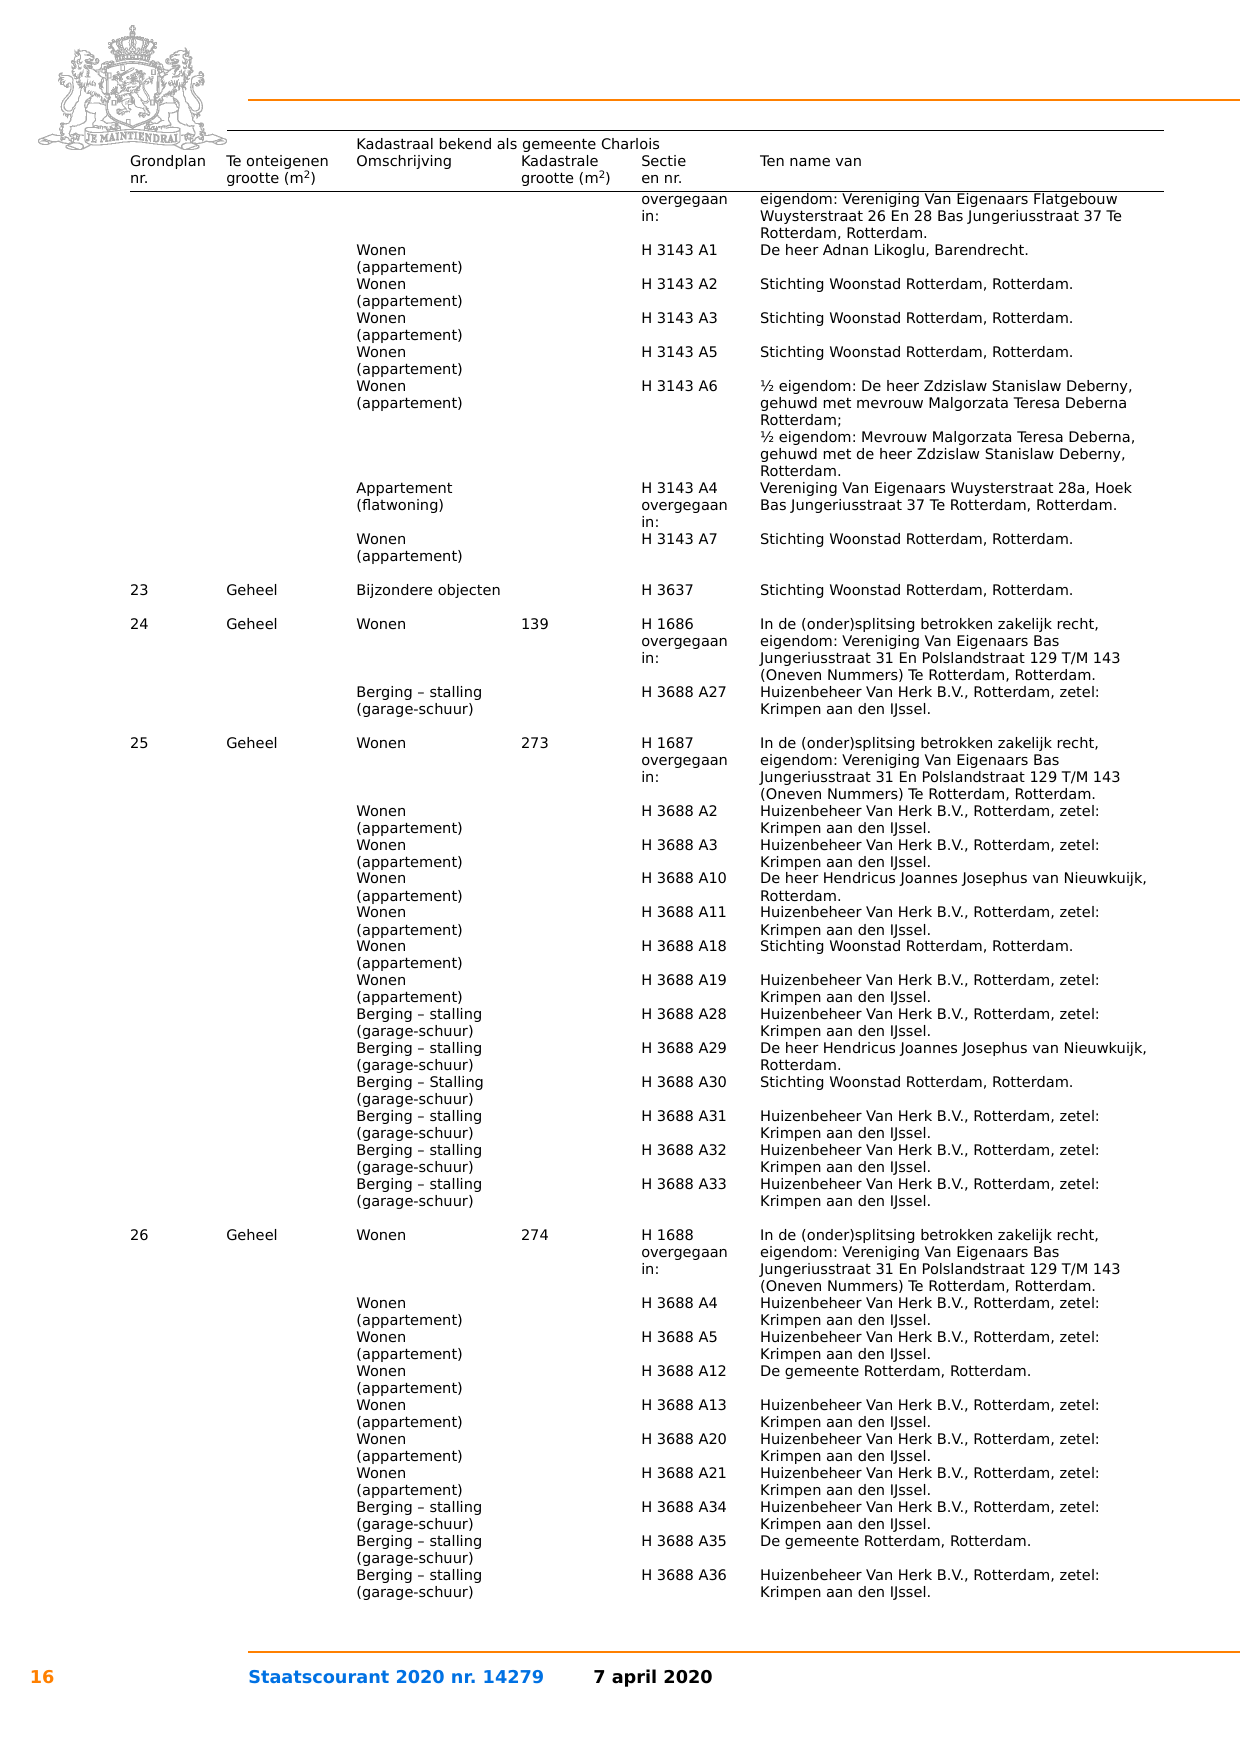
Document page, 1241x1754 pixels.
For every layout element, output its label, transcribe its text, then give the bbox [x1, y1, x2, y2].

table_cell H 3688 A5 [635, 1329, 754, 1363]
table_cell [220, 1074, 350, 1108]
table_cell Wonen (appartement) [350, 972, 515, 1006]
table_cell [220, 192, 350, 242]
table_cell [130, 803, 220, 836]
table_cell Wonen [350, 1227, 515, 1295]
table_cell H 1686 overgegaan in: [635, 616, 754, 684]
table_cell eigendom: Vereniging Van Eigenaars Flatgebouw Wuysterstraat 26 En 28 Bas Jungeriusstraat 37 Te Rotterdam, Rotterdam. [754, 192, 1163, 242]
table_cell [754, 1210, 1163, 1227]
table_cell Grondplan nr. [130, 153, 220, 191]
table_cell [515, 480, 635, 531]
table_cell [130, 836, 220, 870]
table_cell H 3688 A32 [635, 1142, 754, 1176]
table_cell [220, 1465, 350, 1499]
table_cell [220, 310, 350, 344]
table_cell [635, 599, 754, 616]
table_cell [130, 1176, 220, 1210]
table_cell Wonen (appartement) [350, 310, 515, 344]
table_cell Stichting Woonstad Rotterdam, Rotterdam. [754, 276, 1163, 310]
table_cell ½ eigendom: De heer Zdzislaw Stanislaw Deberny, gehuwd met mevrouw Malgorzata Teresa Deberna Rotterdam; ½ eigendom: Mevrouw Malgorzata Teresa Deberna, gehuwd met de heer Zdzislaw Stanislaw Deberny, Rotterdam. [754, 378, 1163, 480]
table_cell [220, 276, 350, 310]
table_cell Geheel [220, 735, 350, 802]
table_cell Berging – stalling (garage-schuur) [350, 1142, 515, 1176]
table_cell 273 [515, 735, 635, 802]
table_cell H 3688 A35 [635, 1533, 754, 1567]
table_cell [350, 599, 515, 616]
table_cell [130, 1465, 220, 1499]
table_cell [130, 1295, 220, 1329]
table_cell Vereniging Van Eigenaars Wuysterstraat 28a, Hoek Bas Jungeriusstraat 37 Te Rotterdam, Rotterdam. [754, 480, 1163, 531]
table_cell Huizenbeheer Van Herk B.V., Rotterdam, zetel: Krimpen aan den IJssel. [754, 1329, 1163, 1363]
table_cell H 3688 A31 [635, 1108, 754, 1142]
table_cell [515, 1040, 635, 1074]
table_cell [220, 1533, 350, 1567]
table_cell Wonen (appartement) [350, 836, 515, 870]
table_cell [515, 582, 635, 599]
table_cell [130, 1142, 220, 1176]
table_cell H 3688 A28 [635, 1006, 754, 1040]
table_cell [515, 344, 635, 378]
table_cell [220, 938, 350, 972]
table_cell Omschrijving [350, 153, 515, 191]
table_cell Stichting Woonstad Rotterdam, Rotterdam. [754, 582, 1163, 599]
table_cell H 3143 A4 overgegaan in: [635, 480, 754, 531]
table_cell [754, 718, 1163, 734]
table_cell [130, 1329, 220, 1363]
table_cell [220, 1108, 350, 1142]
table_cell [220, 904, 350, 938]
table_cell Stichting Woonstad Rotterdam, Rotterdam. [754, 531, 1163, 565]
table_cell [515, 531, 635, 565]
table_cell [130, 1431, 220, 1465]
table_cell [220, 836, 350, 870]
table_cell [220, 1295, 350, 1329]
table_cell H 3688 A20 [635, 1431, 754, 1465]
table_cell Wonen (appartement) [350, 1465, 515, 1499]
table_cell Wonen (appartement) [350, 1431, 515, 1465]
table_cell Wonen (appartement) [350, 242, 515, 276]
table_cell [220, 1006, 350, 1040]
table_cell [220, 1040, 350, 1074]
table_cell H 3688 A29 [635, 1040, 754, 1074]
table_header [130, 131, 350, 153]
table_cell [754, 565, 1163, 582]
table_cell overgegaan in: [635, 192, 754, 242]
table_cell [515, 242, 635, 276]
table_cell [635, 1210, 754, 1227]
table_cell Wonen (appartement) [350, 938, 515, 972]
table_cell [130, 1074, 220, 1108]
table_cell [220, 972, 350, 1006]
table_cell H 3143 A6 [635, 378, 754, 480]
table_cell De heer Hendricus Joannes Josephus van Nieuwkuijk, Rotterdam. [754, 870, 1163, 904]
table_cell [515, 1397, 635, 1431]
table_cell [635, 565, 754, 582]
table_cell Stichting Woonstad Rotterdam, Rotterdam. [754, 344, 1163, 378]
table_cell [130, 242, 220, 276]
table_cell H 3688 A13 [635, 1397, 754, 1431]
picture [38, 25, 227, 150]
table_cell [130, 684, 220, 718]
table_cell H 3688 A12 [635, 1363, 754, 1397]
table_cell H 3688 A2 [635, 803, 754, 836]
table_cell Stichting Woonstad Rotterdam, Rotterdam. [754, 938, 1163, 972]
table_cell Huizenbeheer Van Herk B.V., Rotterdam, zetel: Krimpen aan den IJssel. [754, 1142, 1163, 1176]
table_cell Kadastrale grootte (m2) [515, 153, 635, 191]
table_cell De heer Adnan Likoglu, Barendrecht. [754, 242, 1163, 276]
table_cell [220, 480, 350, 531]
table_cell Huizenbeheer Van Herk B.V., Rotterdam, zetel: Krimpen aan den IJssel. [754, 904, 1163, 938]
table_cell [130, 1108, 220, 1142]
table_cell [220, 1176, 350, 1210]
table_cell Berging – stalling (garage-schuur) [350, 1499, 515, 1533]
table_cell Geheel [220, 616, 350, 684]
table_cell Huizenbeheer Van Herk B.V., Rotterdam, zetel: Krimpen aan den IJssel. [754, 1499, 1163, 1533]
table_cell H 3688 A21 [635, 1465, 754, 1499]
table_cell [220, 1210, 350, 1227]
table_cell [515, 1006, 635, 1040]
table_cell Stichting Woonstad Rotterdam, Rotterdam. [754, 1074, 1163, 1108]
table_cell Berging – stalling (garage-schuur) [350, 1176, 515, 1210]
table_cell [130, 1499, 220, 1533]
table_cell Appartement (flatwoning) [350, 480, 515, 531]
table_cell In de (onder)splitsing betrokken zakelijk recht, eigendom: Vereniging Van Eigenaars Bas Jungeriusstraat 31 En Polslandstraat 129 T/M 143 (Oneven Nummers) Te Rotterdam, Rotterdam. [754, 1227, 1163, 1295]
table_cell [130, 972, 220, 1006]
table_cell Wonen (appartement) [350, 870, 515, 904]
table_cell [130, 1006, 220, 1040]
table_cell Huizenbeheer Van Herk B.V., Rotterdam, zetel: Krimpen aan den IJssel. [754, 836, 1163, 870]
table_cell [350, 718, 515, 734]
table_cell [130, 310, 220, 344]
table_cell [515, 565, 635, 582]
table_cell [515, 836, 635, 870]
table_cell [130, 1567, 220, 1601]
table_cell [515, 1499, 635, 1533]
table_cell [515, 938, 635, 972]
table_cell Sectie en nr. [635, 153, 754, 191]
table_cell [220, 344, 350, 378]
table_cell [515, 684, 635, 718]
table_cell 23 [130, 582, 220, 599]
table_cell Geheel [220, 582, 350, 599]
table_cell H 3688 A3 [635, 836, 754, 870]
table_cell [350, 1210, 515, 1227]
table_cell [220, 718, 350, 734]
table_cell De heer Hendricus Joannes Josephus van Nieuwkuijk, Rotterdam. [754, 1040, 1163, 1074]
table_cell [515, 310, 635, 344]
table_cell [130, 276, 220, 310]
table_cell 139 [515, 616, 635, 684]
table_cell Wonen (appartement) [350, 1397, 515, 1431]
table_cell Wonen [350, 616, 515, 684]
table_cell Wonen (appartement) [350, 344, 515, 378]
table_cell Wonen (appartement) [350, 378, 515, 480]
table_cell Huizenbeheer Van Herk B.V., Rotterdam, zetel: Krimpen aan den IJssel. [754, 1567, 1163, 1601]
table_cell Berging – stalling (garage-schuur) [350, 1567, 515, 1601]
table_cell Huizenbeheer Van Herk B.V., Rotterdam, zetel: Krimpen aan den IJssel. [754, 1176, 1163, 1210]
table_cell [130, 344, 220, 378]
table_cell [515, 1465, 635, 1499]
table_cell [515, 1176, 635, 1210]
table_cell [515, 1329, 635, 1363]
table_cell Huizenbeheer Van Herk B.V., Rotterdam, zetel: Krimpen aan den IJssel. [754, 972, 1163, 1006]
table_cell [130, 1040, 220, 1074]
table_cell Wonen (appartement) [350, 1295, 515, 1329]
table_cell Wonen (appartement) [350, 803, 515, 836]
table_cell Stichting Woonstad Rotterdam, Rotterdam. [754, 310, 1163, 344]
table_cell Te onteigenen grootte (m2) [220, 153, 350, 191]
table_cell Huizenbeheer Van Herk B.V., Rotterdam, zetel: Krimpen aan den IJssel. [754, 1108, 1163, 1142]
table_cell [515, 1431, 635, 1465]
table_cell H 3143 A7 [635, 531, 754, 565]
table_cell Berging – stalling (garage-schuur) [350, 1108, 515, 1142]
table_cell Berging – stalling (garage-schuur) [350, 684, 515, 718]
table_cell H 3688 A10 [635, 870, 754, 904]
table_cell [130, 599, 220, 616]
table_cell [515, 1108, 635, 1142]
table_cell H 1687 overgegaan in: [635, 735, 754, 802]
table_cell Huizenbeheer Van Herk B.V., Rotterdam, zetel: Krimpen aan den IJssel. [754, 1431, 1163, 1465]
table_cell H 1688 overgegaan in: [635, 1227, 754, 1295]
table_cell [220, 1499, 350, 1533]
table_cell [130, 904, 220, 938]
table_cell Berging – stalling (garage-schuur) [350, 1533, 515, 1567]
table_cell [515, 803, 635, 836]
table_cell [220, 531, 350, 565]
table_cell Huizenbeheer Van Herk B.V., Rotterdam, zetel: Krimpen aan den IJssel. [754, 803, 1163, 836]
table_cell H 3688 A30 [635, 1074, 754, 1108]
table_cell De gemeente Rotterdam, Rotterdam. [754, 1363, 1163, 1397]
table_cell [220, 599, 350, 616]
table_cell [220, 1142, 350, 1176]
table_cell Berging – Stalling (garage-schuur) [350, 1074, 515, 1108]
table_cell [515, 972, 635, 1006]
table_cell [220, 803, 350, 836]
table_cell Huizenbeheer Van Herk B.V., Rotterdam, zetel: Krimpen aan den IJssel. [754, 1006, 1163, 1040]
table_cell [515, 870, 635, 904]
table_cell [130, 565, 220, 582]
table_cell [220, 684, 350, 718]
table_cell H 3143 A3 [635, 310, 754, 344]
table_cell De gemeente Rotterdam, Rotterdam. [754, 1533, 1163, 1567]
table_cell Wonen (appartement) [350, 904, 515, 938]
table_cell [515, 1295, 635, 1329]
table_cell [350, 192, 515, 242]
table_cell [130, 192, 220, 242]
table_cell [220, 1397, 350, 1431]
table_cell H 3688 A36 [635, 1567, 754, 1601]
table_cell [130, 718, 220, 734]
table_cell Ten name van [754, 153, 1163, 191]
table_cell H 3688 A34 [635, 1499, 754, 1533]
table_cell [635, 718, 754, 734]
table_cell [515, 276, 635, 310]
table_header Kadastraal bekend als gemeente Charlois [350, 131, 1163, 153]
table_cell [130, 531, 220, 565]
table_cell [220, 242, 350, 276]
table_cell H 3637 [635, 582, 754, 599]
table_cell 25 [130, 735, 220, 802]
table_cell [515, 1533, 635, 1567]
table_cell H 3688 A19 [635, 972, 754, 1006]
table_cell Wonen (appartement) [350, 276, 515, 310]
table_cell Berging – stalling (garage-schuur) [350, 1040, 515, 1074]
table_cell In de (onder)splitsing betrokken zakelijk recht, eigendom: Vereniging Van Eigenaars Bas Jungeriusstraat 31 En Polslandstraat 129 T/M 143 (Oneven Nummers) Te Rotterdam, Rotterdam. [754, 616, 1163, 684]
table_cell 24 [130, 616, 220, 684]
table_cell Wonen (appartement) [350, 531, 515, 565]
table_cell [515, 378, 635, 480]
table_cell In de (onder)splitsing betrokken zakelijk recht, eigendom: Vereniging Van Eigenaars Bas Jungeriusstraat 31 En Polslandstraat 129 T/M 143 (Oneven Nummers) Te Rotterdam, Rotterdam. [754, 735, 1163, 802]
table_cell Huizenbeheer Van Herk B.V., Rotterdam, zetel: Krimpen aan den IJssel. [754, 1397, 1163, 1431]
table_cell [130, 1363, 220, 1397]
table_cell Huizenbeheer Van Herk B.V., Rotterdam, zetel: Krimpen aan den IJssel. [754, 684, 1163, 718]
table_cell [350, 565, 515, 582]
table_cell Bijzondere objecten [350, 582, 515, 599]
table_cell H 3688 A18 [635, 938, 754, 972]
table_cell [515, 904, 635, 938]
table_cell Huizenbeheer Van Herk B.V., Rotterdam, zetel: Krimpen aan den IJssel. [754, 1465, 1163, 1499]
table_cell [515, 599, 635, 616]
table_cell 26 [130, 1227, 220, 1295]
table_cell [220, 1567, 350, 1601]
table_cell [515, 1567, 635, 1601]
table_cell Wonen (appartement) [350, 1363, 515, 1397]
table_cell [220, 870, 350, 904]
table_cell H 3143 A1 [635, 242, 754, 276]
table_cell [515, 1074, 635, 1108]
table_cell [515, 1210, 635, 1227]
table_cell H 3143 A2 [635, 276, 754, 310]
table_cell H 3688 A11 [635, 904, 754, 938]
table_cell [515, 1363, 635, 1397]
table_cell [130, 1533, 220, 1567]
table_cell H 3143 A5 [635, 344, 754, 378]
table_cell [130, 870, 220, 904]
table_cell [130, 1397, 220, 1431]
table_cell [220, 1363, 350, 1397]
table_cell [130, 378, 220, 480]
table_cell [515, 718, 635, 734]
table_cell H 3688 A4 [635, 1295, 754, 1329]
table_cell 274 [515, 1227, 635, 1295]
table_cell [130, 480, 220, 531]
table_cell Geheel [220, 1227, 350, 1295]
table_cell [220, 378, 350, 480]
table_cell [220, 1329, 350, 1363]
table_cell Wonen [350, 735, 515, 802]
table_cell Huizenbeheer Van Herk B.V., Rotterdam, zetel: Krimpen aan den IJssel. [754, 1295, 1163, 1329]
table_cell [754, 599, 1163, 616]
table_cell [220, 1431, 350, 1465]
table_cell H 3688 A33 [635, 1176, 754, 1210]
table_cell [220, 565, 350, 582]
table_cell [515, 192, 635, 242]
table_cell H 3688 A27 [635, 684, 754, 718]
table_cell Berging – stalling (garage-schuur) [350, 1006, 515, 1040]
table_cell [130, 938, 220, 972]
table_cell [515, 1142, 635, 1176]
table_cell [130, 1210, 220, 1227]
table_cell Wonen (appartement) [350, 1329, 515, 1363]
